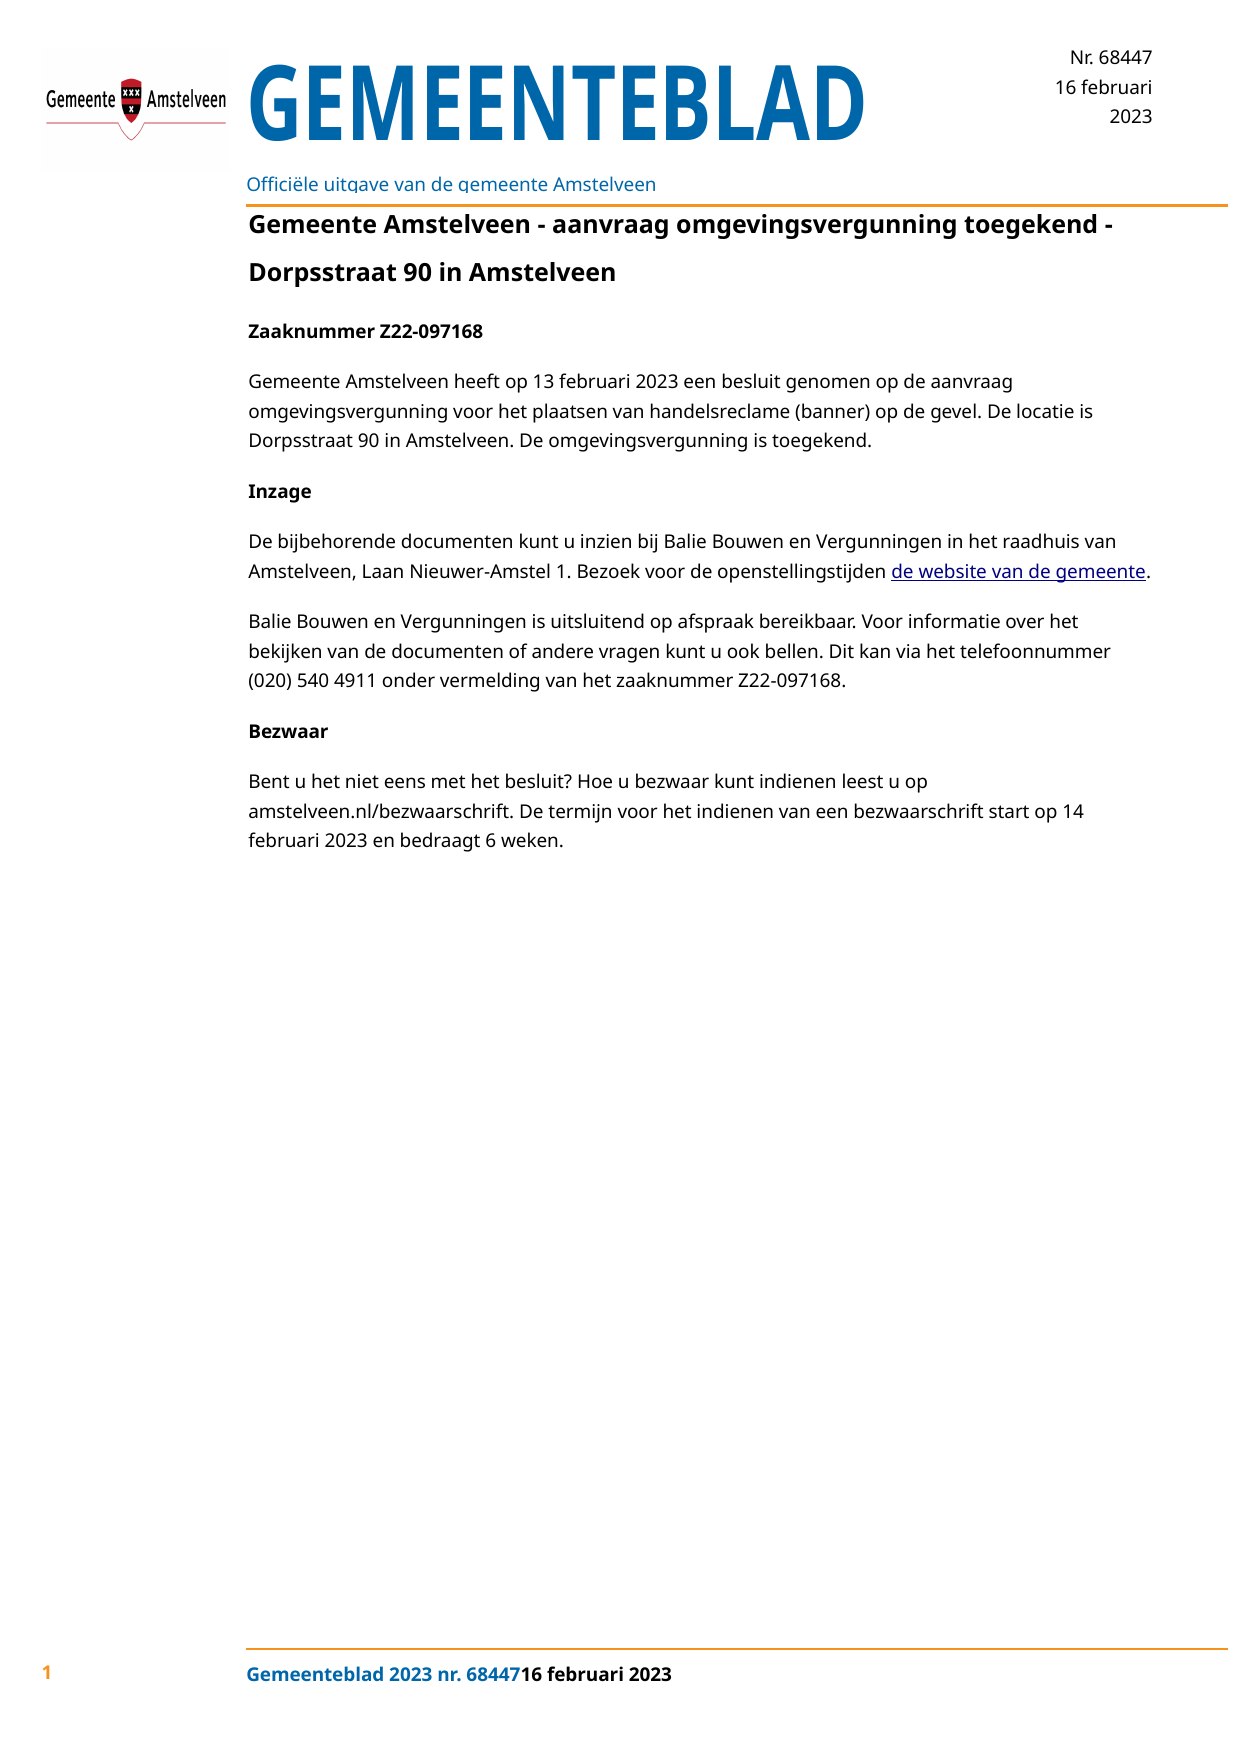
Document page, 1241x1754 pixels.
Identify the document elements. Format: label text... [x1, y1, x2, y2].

text Inzage [248, 478, 1152, 504]
text Zaaknummer Z22-097168 [248, 318, 1152, 344]
text Balie Bouwen en Vergunningen is uitsluitend op afspraak bereikbaar. Voor informatie over het bekijken van de documenten of andere vragen kunt u ook bellen. Dit kan via het telefoonnummer (020) 540 4911 onder vermelding van het zaaknummer Z22-097168. [248, 608, 1152, 693]
text Gemeente Amstelveen heeft op 13 februari 2023 een besluit genomen op de aanvraag omgevingsvergunning voor het plaatsen van handelsreclame (banner) op de gevel. De locatie is Dorpsstraat 90 in Amstelveen. De omgevingsvergunning is toegekend. [248, 368, 1152, 453]
picture [41, 47, 231, 172]
text De bijbehorende documenten kunt u inzien bij Balie Bouwen en Vergunningen in het raadhuis van Amstelveen, Laan Nieuwer-Amstel 1. Bezoek voor de openstellingstijden de website van de gemeente. [248, 528, 1152, 584]
text Gemeente Amstelveen - aanvraag omgevingsvergunning toegekend - Dorpsstraat 90 in Amstelveen [248, 207, 1152, 288]
text Bent u het niet eens met het besluit? Hoe u bezwaar kunt indienen leest u op amstelveen.nl/bezwaarschrift. De termijn voor het indienen van een bezwaarschrift start op 14 februari 2023 en bedraagt 6 weken. [248, 768, 1152, 853]
text Bezwaar [248, 718, 1152, 744]
